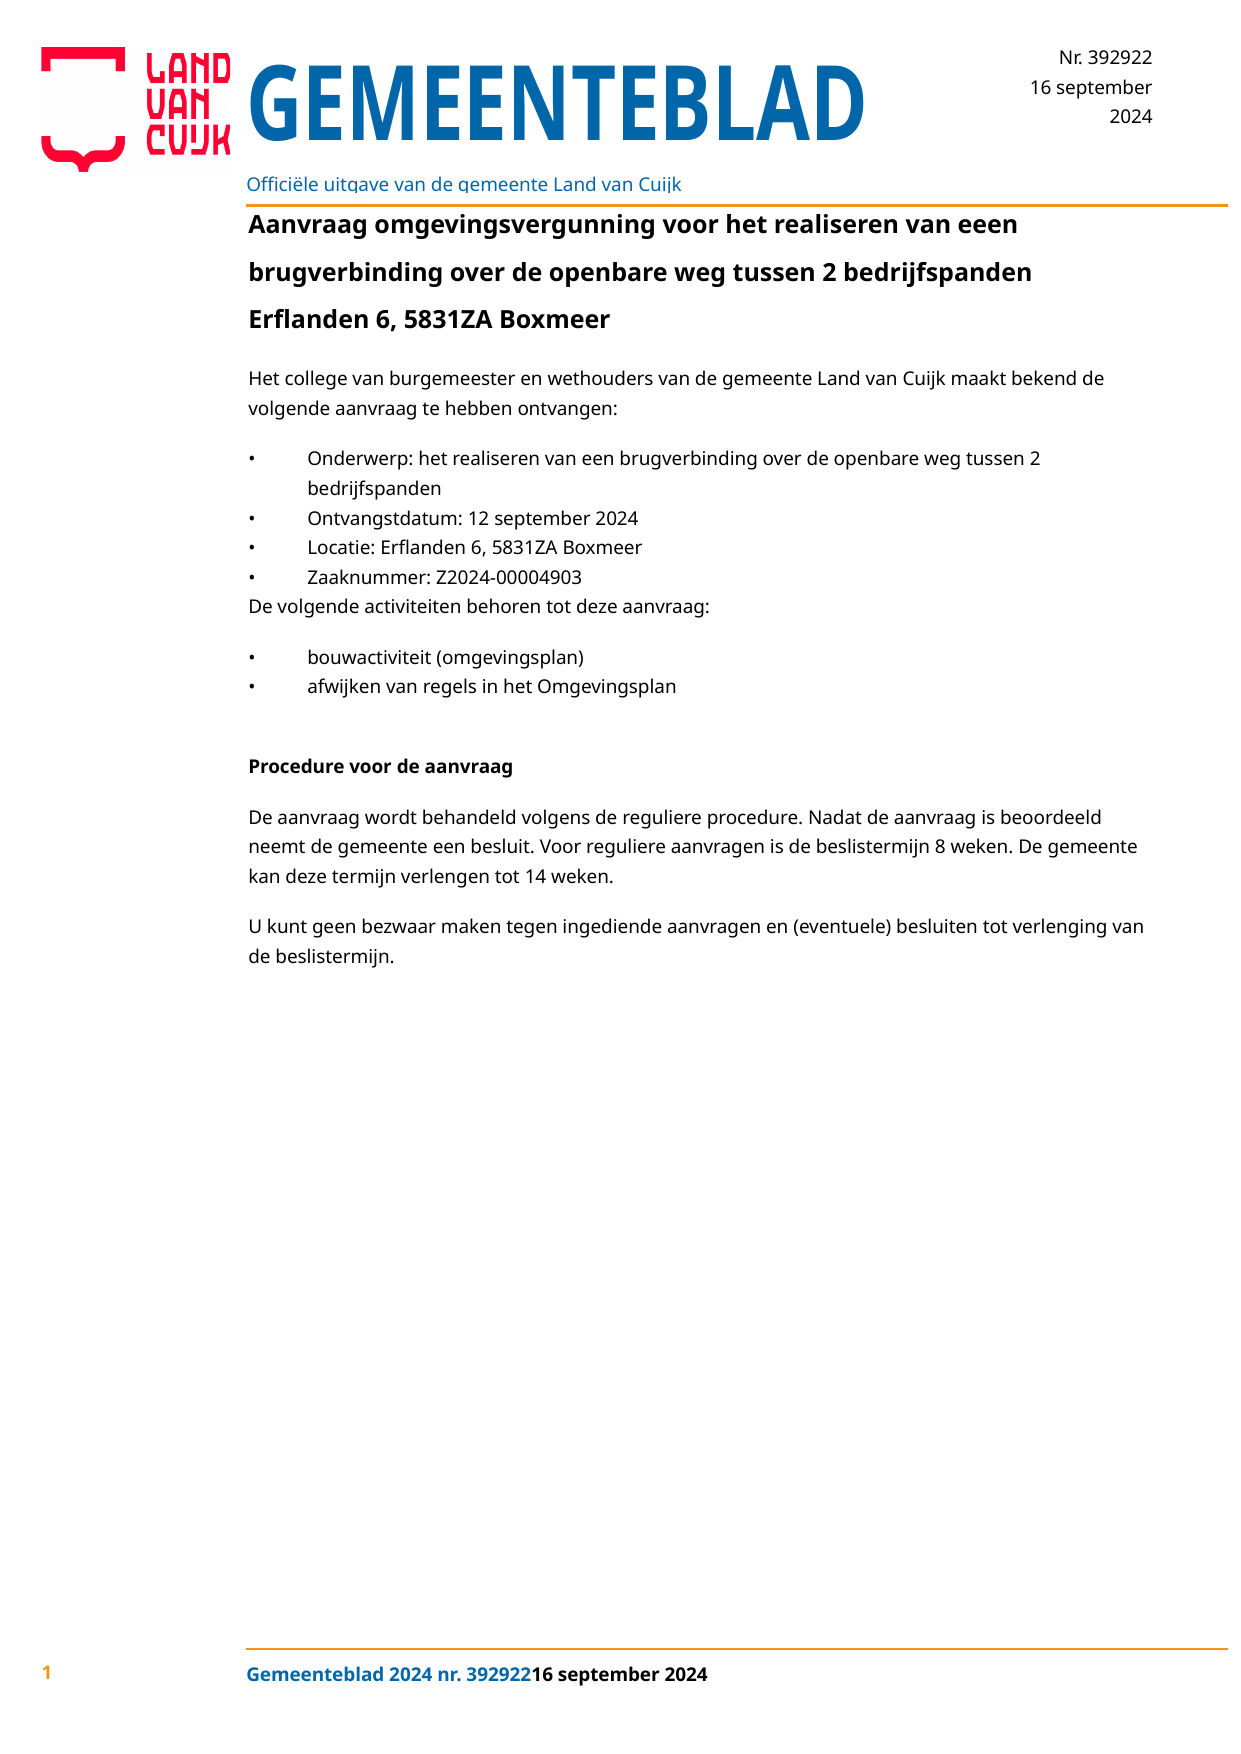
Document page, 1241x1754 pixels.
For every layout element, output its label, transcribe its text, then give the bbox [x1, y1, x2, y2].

picture [41, 47, 231, 172]
list afwijken van regels in het Omgevingsplan [248, 673, 1152, 699]
list Onderwerp: het realiseren van een brugverbinding over de openbare weg tussen 2 bedrijfspanden [248, 446, 1152, 501]
text Het college van burgemeester en wethouders van de gemeente Land van Cuijk maakt bekend de volgende aanvraag te hebben ontvangen: [248, 366, 1152, 421]
list Ontvangstdatum: 12 september 2024 [248, 505, 1152, 530]
text De volgende activiteiten behoren tot deze aanvraag: [248, 593, 1152, 619]
text U kunt geen bezwaar maken tegen ingediende aanvragen en (eventuele) besluiten tot verlenging van de beslistermijn. [248, 913, 1152, 969]
list Zaaknummer: Z2024-00004903 [248, 564, 1152, 589]
list bouwactiviteit (omgevingsplan) [248, 644, 1152, 669]
text Aanvraag omgevingsvergunning voor het realiseren van eeen brugverbinding over de openbare weg tussen 2 bedrijfspanden Erflanden 6, 5831ZA Boxmeer [248, 207, 1152, 336]
text De aanvraag wordt behandeld volgens de reguliere procedure. Nadat de aanvraag is beoordeeld neemt de gemeente een besluit. Voor reguliere aanvragen is de beslistermijn 8 weken. De gemeente kan deze termijn verlengen tot 14 weken. [248, 804, 1152, 889]
list Locatie: Erflanden 6, 5831ZA Boxmeer [248, 534, 1152, 560]
text Procedure voor de aanvraag [248, 753, 1152, 779]
